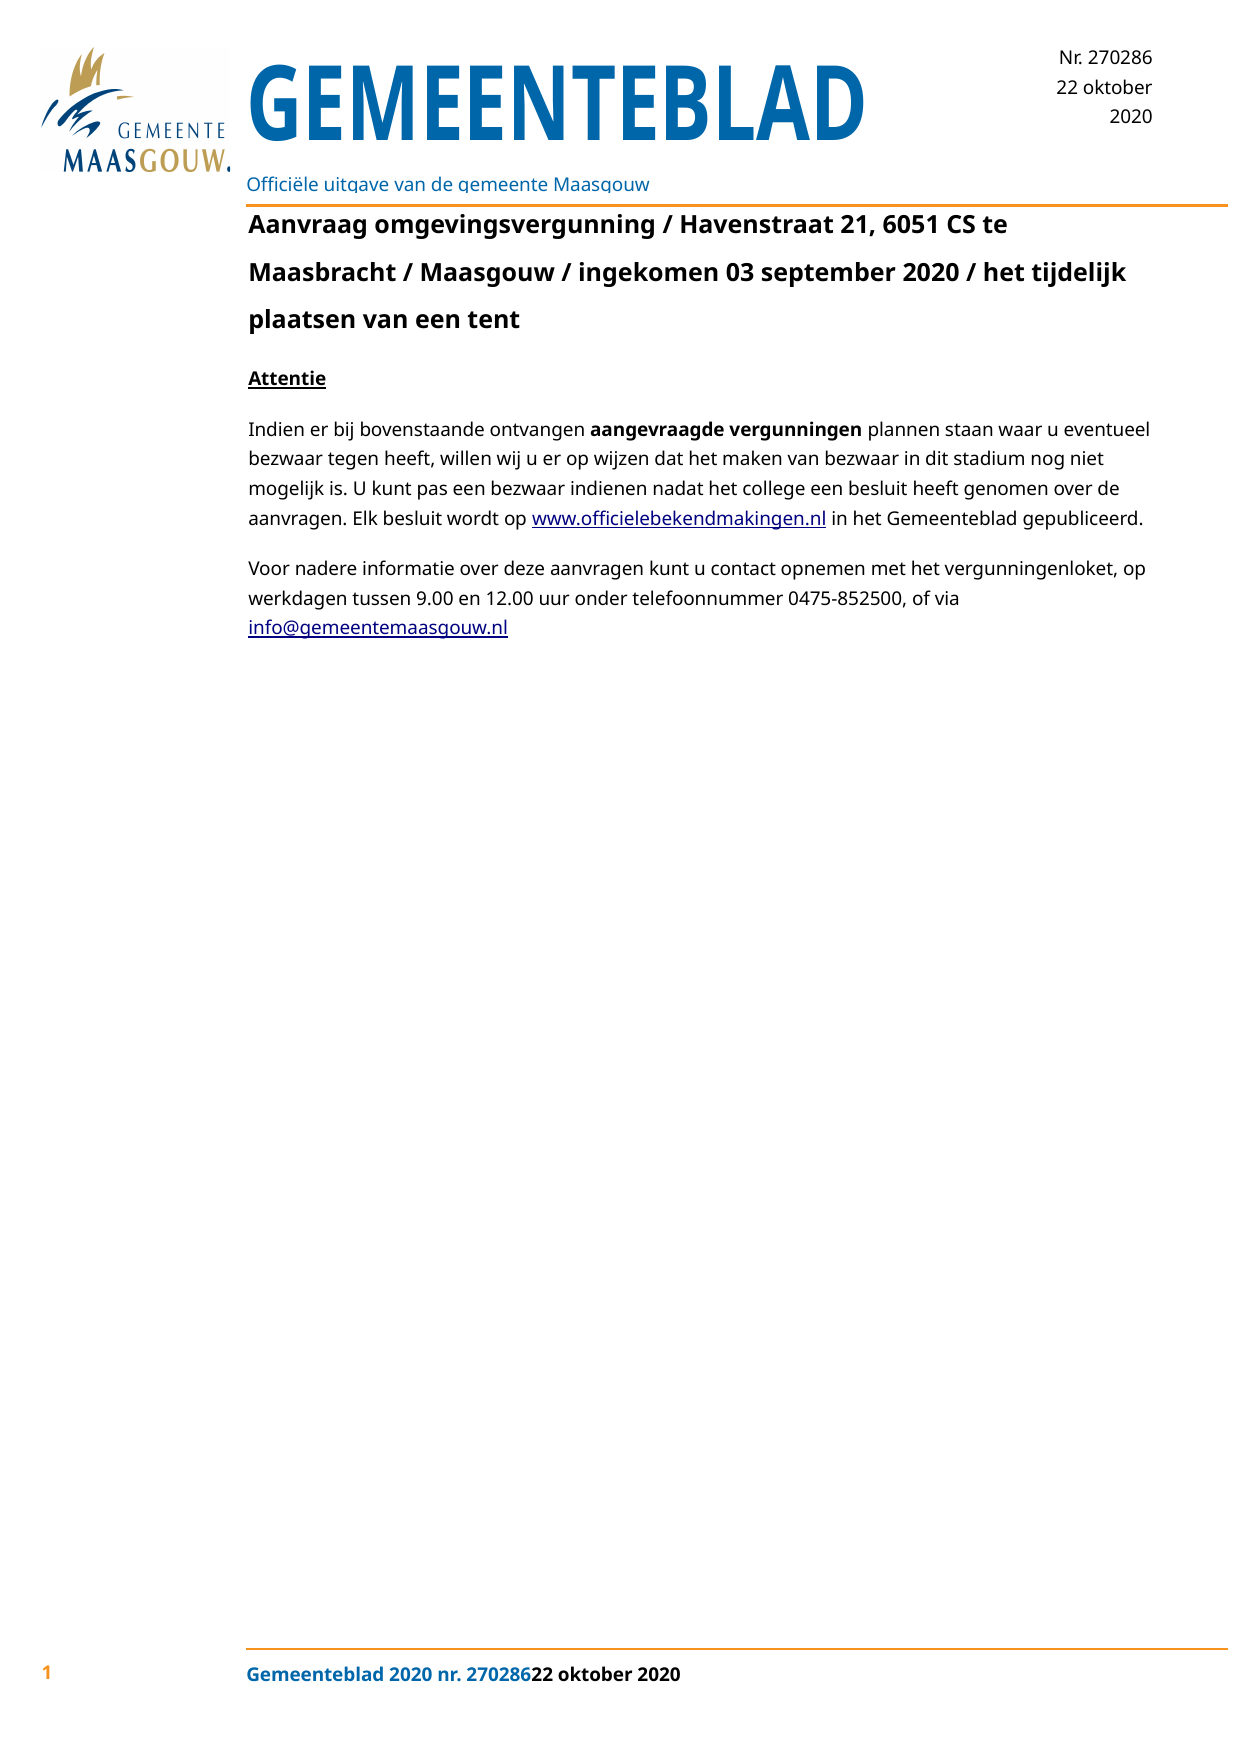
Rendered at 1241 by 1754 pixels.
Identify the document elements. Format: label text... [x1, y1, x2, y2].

text Indien er bij bovenstaande ontvangen aangevraagde vergunningen plannen staan waar u eventueel bezwaar tegen heeft, willen wij u er op wijzen dat het maken van bezwaar in dit stadium nog niet mogelijk is. U kunt pas een bezwaar indienen nadat het college een besluit heeft genomen over de aanvragen. Elk besluit wordt op www.officielebekendmakingen.nl in het Gemeenteblad gepubliceerd. [248, 416, 1152, 530]
picture [41, 47, 231, 172]
text Attentie [248, 366, 1152, 391]
text Aanvraag omgevingsvergunning / Havenstraat 21, 6051 CS te Maasbracht / Maasgouw / ingekomen 03 september 2020 / het tijdelijk plaatsen van een tent [248, 207, 1152, 336]
text Voor nadere informatie over deze aanvragen kunt u contact opnemen met het vergunningenloket, op werkdagen tussen 9.00 en 12.00 uur onder telefoonnummer 0475-852500, of via info@gemeentemaasgouw.nl [248, 555, 1152, 640]
